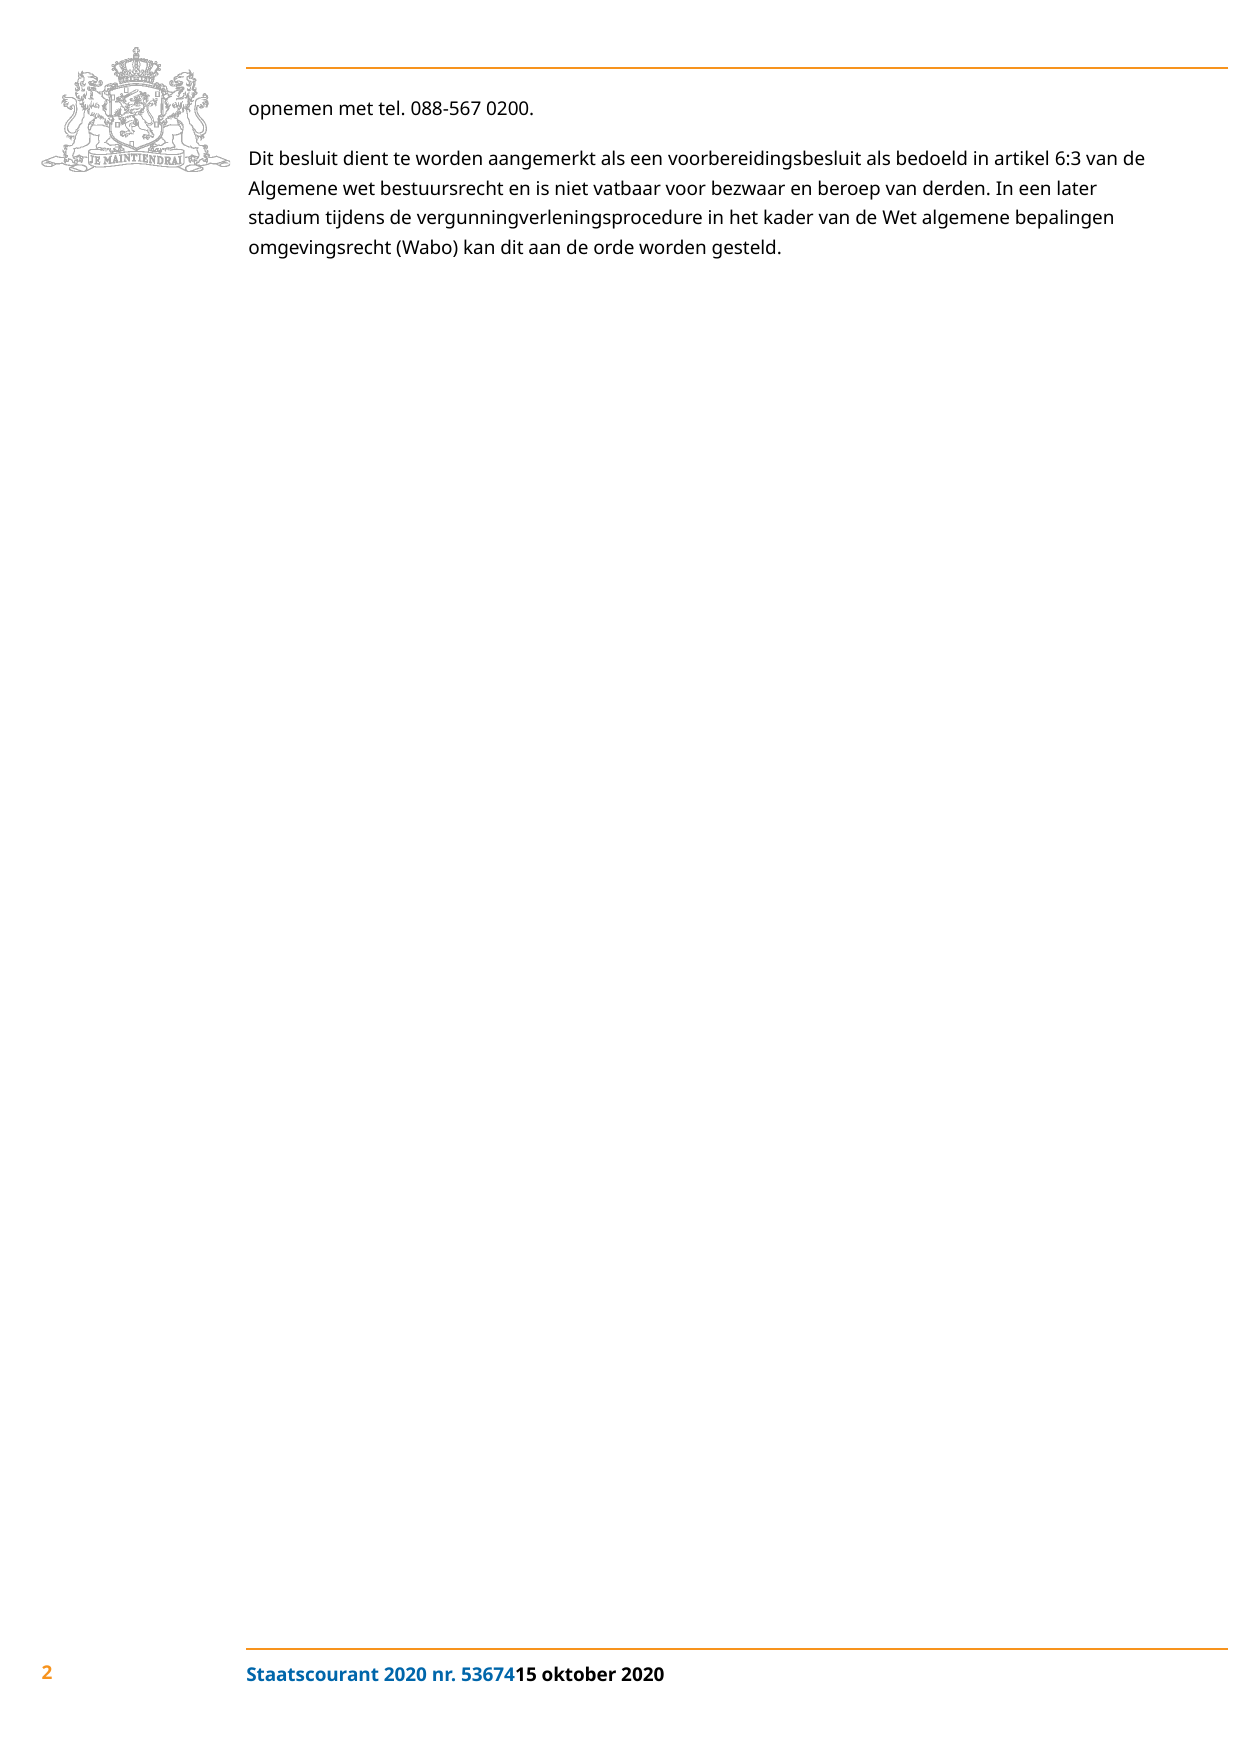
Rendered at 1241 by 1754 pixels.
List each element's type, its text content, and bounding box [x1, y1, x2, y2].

picture [41, 47, 231, 172]
text Dit besluit dient te worden aangemerkt als een voorbereidingsbesluit als bedoeld in artikel 6:3 van de Algemene wet bestuursrecht en is niet vatbaar voor bezwaar en beroep van derden. In een later stadium tijdens de vergunningverleningsprocedure in het kader van de Wet algemene bepalingen omgevingsrecht (Wabo) kan dit aan de orde worden gesteld. [248, 145, 1152, 260]
text opnemen met tel. 088-567 0200. [248, 95, 1152, 121]
